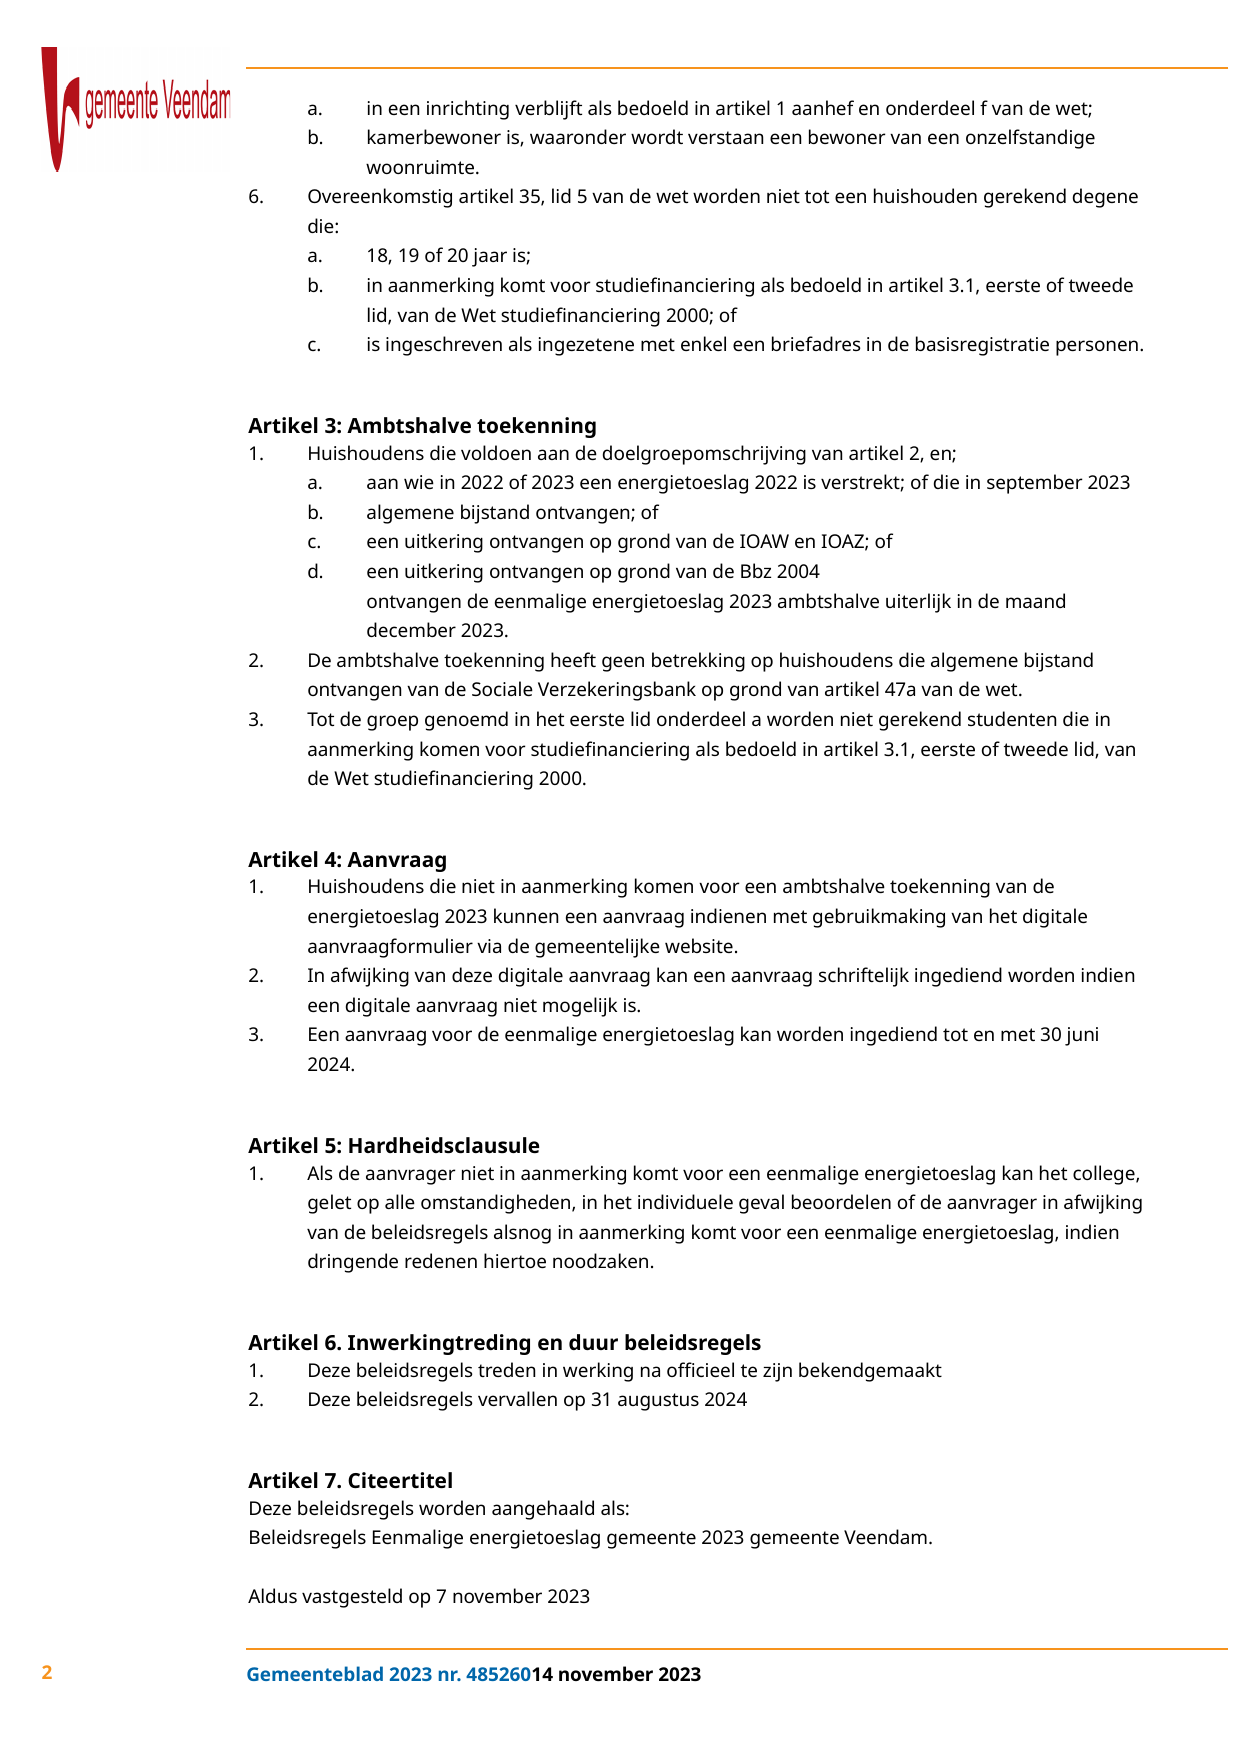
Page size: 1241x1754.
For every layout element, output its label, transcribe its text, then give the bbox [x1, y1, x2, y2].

list een uitkering ontvangen op grond van de Bbz 2004 [307, 558, 1152, 584]
text Artikel 5: Hardheidsclausule [248, 1131, 1152, 1160]
list Overeenkomstig artikel 35, lid 5 van de wet worden niet tot een huishouden gerekend degene die: [248, 183, 1152, 239]
list Een aanvraag voor de eenmalige energietoeslag kan worden ingediend tot en met 30 juni 2024. [248, 1022, 1152, 1077]
list aan wie in 2022 of 2023 een energietoeslag 2022 is verstrekt; of die in september 2023 [307, 469, 1152, 495]
list Tot de groep genoemd in het eerste lid onderdeel a worden niet gerekend studenten die in aanmerking komen voor studiefinanciering als bedoeld in artikel 3.1, eerste of tweede lid, van de Wet studiefinanciering 2000. [248, 706, 1152, 791]
text Beleidsregels Eenmalige energietoeslag gemeente 2023 gemeente Veendam. [248, 1524, 1152, 1550]
list De ambtshalve toekenning heeft geen betrekking op huishoudens die algemene bijstand ontvangen van de Sociale Verzekeringsbank op grond van artikel 47a van de wet. [248, 647, 1152, 702]
text Deze beleidsregels worden aangehaald als: [248, 1495, 1152, 1521]
list kamerbewoner is, waaronder wordt verstaan een bewoner van een onzelfstandige woonruimte. [307, 124, 1152, 180]
list ontvangen de eenmalige energietoeslag 2023 ambtshalve uiterlijk in de maand december 2023. [307, 588, 1152, 643]
text Artikel 6. Inwerkingtreding en duur beleidsregels [248, 1328, 1152, 1357]
text Artikel 4: Aanvraag [248, 845, 1152, 874]
list Huishoudens die niet in aanmerking komen voor een ambtshalve toekenning van de energietoeslag 2023 kunnen een aanvraag indienen met gebruikmaking van het digitale aanvraagformulier via de gemeentelijke website. [248, 874, 1152, 959]
text Aldus vastgesteld op 7 november 2023 [248, 1584, 1152, 1609]
list 18, 19 of 20 jaar is; [307, 243, 1152, 268]
picture [41, 47, 231, 172]
list is ingeschreven als ingezetene met enkel een briefadres in de basisregistratie personen. [307, 331, 1152, 357]
list Huishoudens die voldoen aan de doelgroepomschrijving van artikel 2, en; [248, 440, 1152, 466]
list een uitkering ontvangen op grond van de IOAW en IOAZ; of [307, 529, 1152, 554]
text Artikel 7. Citeertitel [248, 1466, 1152, 1495]
list in een inrichting verblijft als bedoeld in artikel 1 aanhef en onderdeel f van de wet; [307, 95, 1152, 121]
list in aanmerking komt voor studiefinanciering als bedoeld in artikel 3.1, eerste of tweede lid, van de Wet studiefinanciering 2000; of [307, 272, 1152, 328]
text Artikel 3: Ambtshalve toekenning [248, 411, 1152, 440]
list Deze beleidsregels vervallen op 31 augustus 2024 [248, 1386, 1152, 1412]
list Deze beleidsregels treden in werking na officieel te zijn bekendgemaakt [248, 1357, 1152, 1383]
list algemene bijstand ontvangen; of [307, 499, 1152, 525]
list In afwijking van deze digitale aanvraag kan een aanvraag schriftelijk ingediend worden indien een digitale aanvraag niet mogelijk is. [248, 962, 1152, 1018]
list Als de aanvrager niet in aanmerking komt voor een eenmalige energietoeslag kan het college, gelet op alle omstandigheden, in het individuele geval beoordelen of de aanvrager in afwijking van de beleidsregels alsnog in aanmerking komt voor een eenmalige energietoeslag, indien dringende redenen hiertoe noodzaken. [248, 1160, 1152, 1274]
